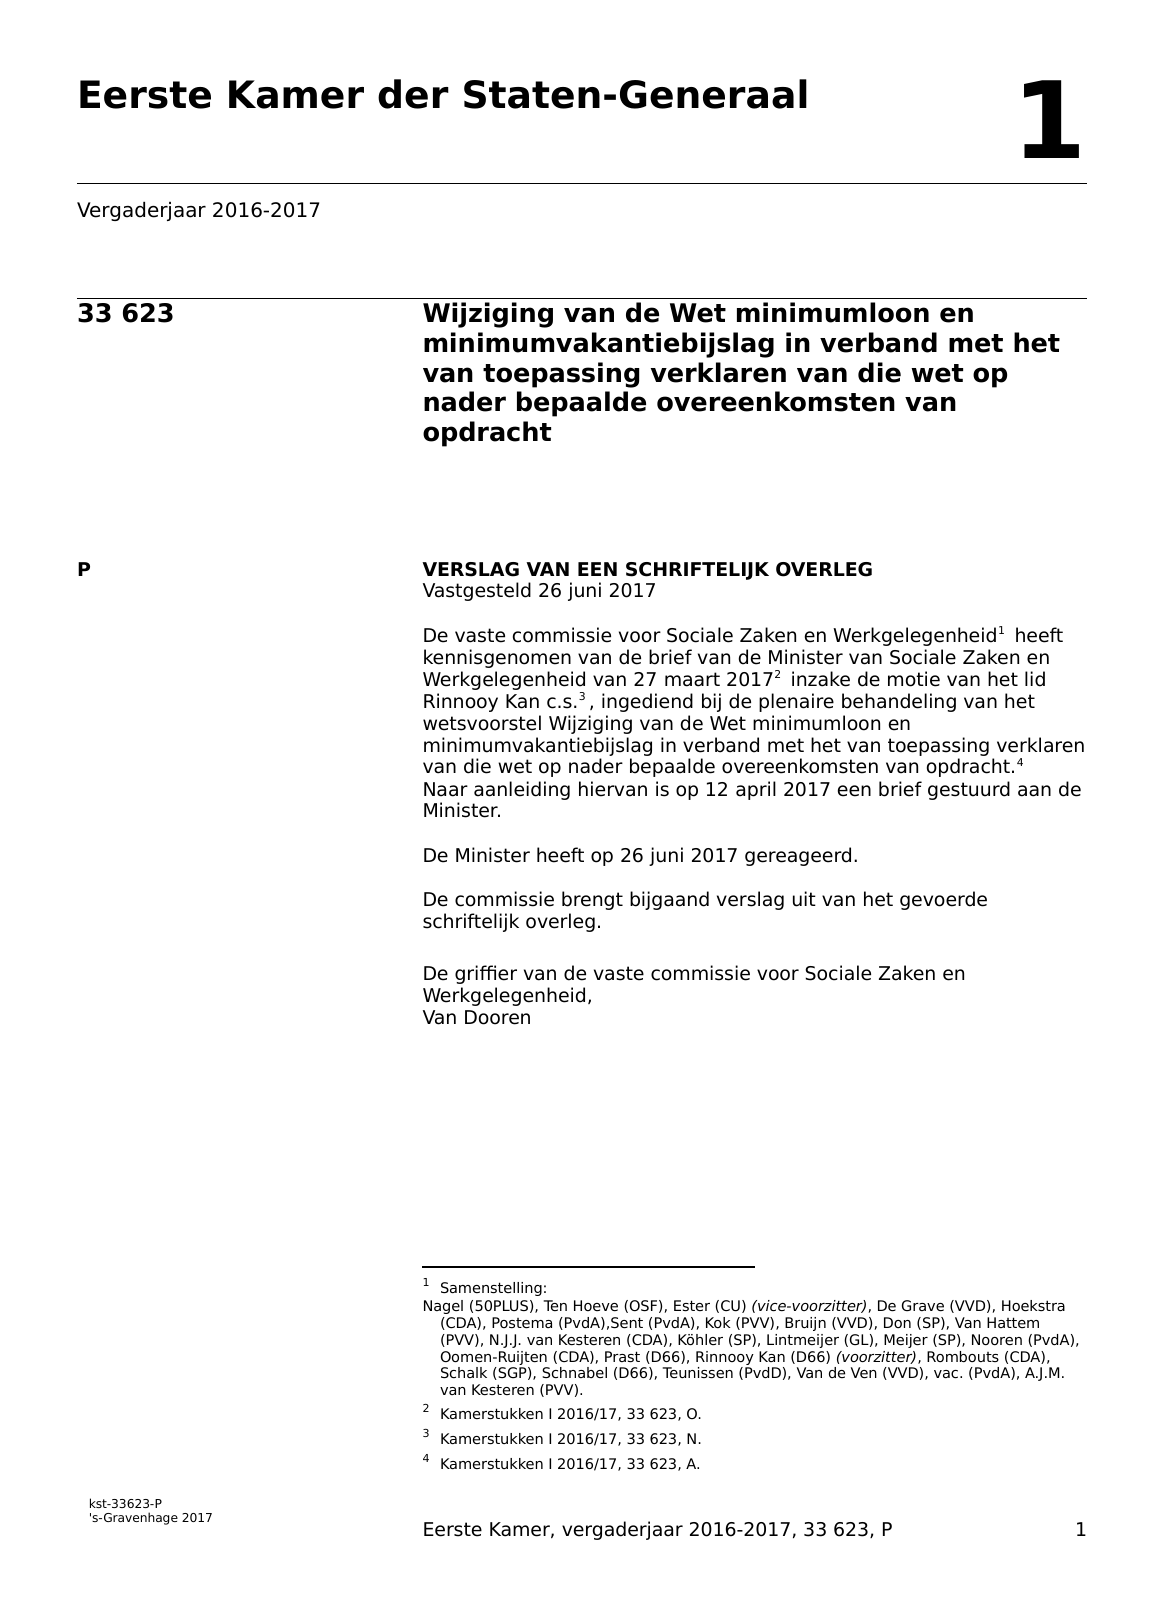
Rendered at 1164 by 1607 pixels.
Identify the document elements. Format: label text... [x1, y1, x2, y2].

table_header 1 [886, 59, 1087, 183]
text De Minister heeft op 26 juni 2017 gereageerd. [422, 844, 1087, 867]
text De griffier van de vaste commissie voor Sociale Zaken en Werkgelegenheid, Van Dooren [422, 963, 1087, 1029]
text Samenstelling: [422, 1276, 1087, 1298]
text Naar aanleiding hiervan is op 12 april 2017 een brief gestuurd aan de Minister. [422, 778, 1087, 822]
subtitle P VERSLAG VAN EEN SCHRIFTELIJK OVERLEG [77, 558, 1087, 580]
subtitle 33 623 Wijziging van de Wet minimumloon en minimumvakantiebijslag in verband met het van toepassing verklaren van die wet op nader bepaalde overeenkomsten van opdracht [77, 299, 1087, 447]
text Vastgesteld 26 juni 2017 [422, 580, 1087, 602]
text De commissie brengt bijgaand verslag uit van het gevoerde schriftelijk overleg. [422, 889, 1087, 933]
table_header Eerste Kamer der Staten-Generaal [77, 59, 886, 183]
text Kamerstukken I 2016/17, 33 623, N. [422, 1427, 1087, 1449]
text 's-Gravenhage 2017 [88, 1511, 323, 1525]
text Nagel (50PLUS), Ten Hoeve (OSF), Ester (CU) (vice-voorzitter), De Grave (VVD), Hoekstra (CDA), Postema (PvdA),Sent (PvdA), Kok (PVV), Bruijn (VVD), Don (SP), Van Hattem (PVV), N.J.J. van Kesteren (CDA), Köhler (SP), Lintmeijer (GL), Meijer (SP), Nooren (PvdA), Oomen-Ruijten (CDA), Prast (D66), Rinnooy Kan (D66) (voorzitter), Rombouts (CDA), Schalk (SGP), Schnabel (D66), Teunissen (PvdD), Van de Ven (VVD), vac. (PvdA), A.J.M. van Kesteren (PVV). [422, 1298, 1087, 1399]
table_cell Vergaderjaar 2016-2017 [77, 184, 1087, 298]
text De vaste commissie voor Sociale Zaken en Werkgelegenheid heeft kennisgenomen van de brief van de Minister van Sociale Zaken en Werkgelegenheid van 27 maart 2017 inzake de motie van het lid Rinnooy Kan c.s., ingediend bij de plenaire behandeling van het wetsvoorstel Wijziging van de Wet minimumloon en minimumvakantiebijslag in verband met het van toepassing verklaren van die wet op nader bepaalde overeenkomsten van opdracht. [422, 624, 1087, 778]
text Kamerstukken I 2016/17, 33 623, O. [422, 1402, 1087, 1424]
text Kamerstukken I 2016/17, 33 623, A. [422, 1452, 1087, 1474]
text kst-33623-P [88, 1497, 323, 1511]
